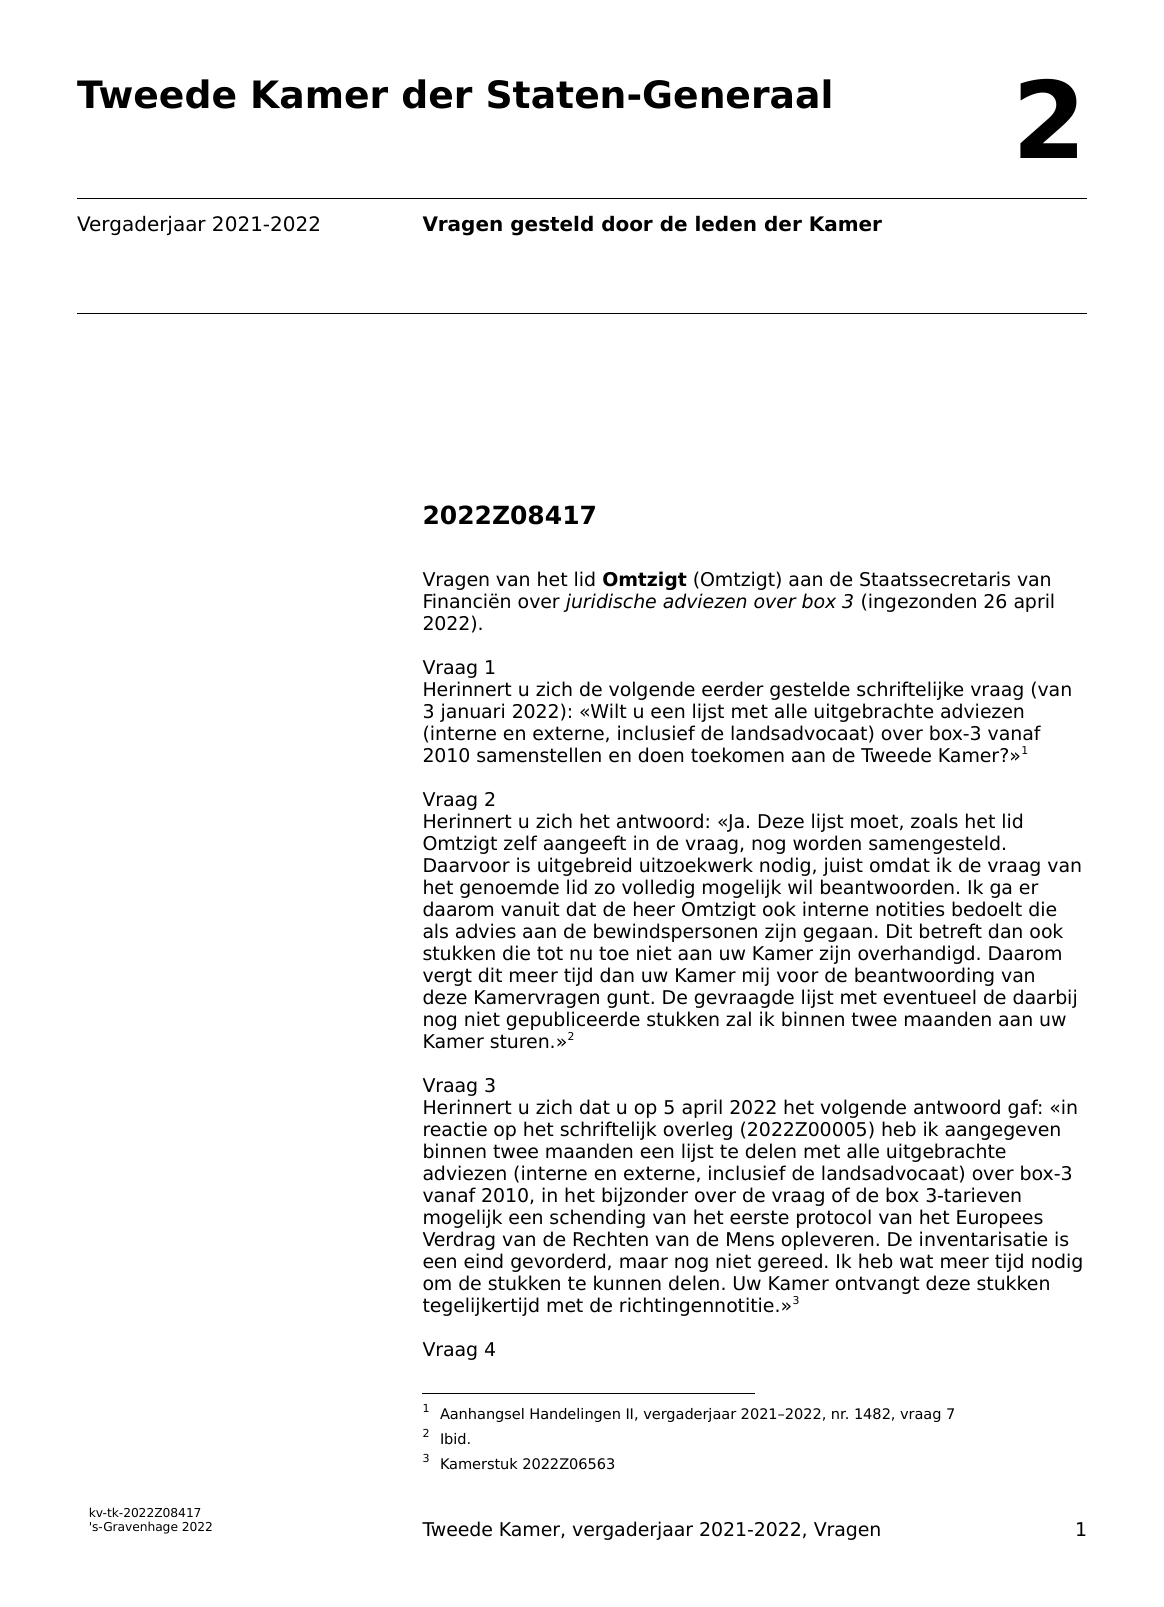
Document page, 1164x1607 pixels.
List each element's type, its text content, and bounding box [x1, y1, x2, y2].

table_cell Vragen gesteld door de leden der Kamer [422, 199, 1087, 313]
text Vraag 1 [422, 657, 1087, 679]
text Vragen van het lid Omtzigt (Omtzigt) aan de Staatssecretaris van Financiën over juridische adviezen over box 3 (ingezonden 26 april 2022). [422, 569, 1087, 635]
text 's-Gravenhage 2022 [88, 1520, 323, 1534]
text kv-tk-2022Z08417 [88, 1506, 323, 1520]
text Kamerstuk 2022Z06563 [422, 1452, 1087, 1474]
text Vraag 3 [422, 1075, 1087, 1097]
table_header 2 [886, 59, 1087, 198]
text Aanhangsel Handelingen II, vergaderjaar 2021–2022, nr. 1482, vraag 7 [422, 1402, 1087, 1424]
text Herinnert u zich het antwoord: «Ja. Deze lijst moet, zoals het lid Omtzigt zelf aangeeft in de vraag, nog worden samengesteld. Daarvoor is uitgebreid uitzoekwerk nodig, juist omdat ik de vraag van het genoemde lid zo volledig mogelijk wil beantwoorden. Ik ga er daarom vanuit dat de heer Omtzigt ook interne notities bedoelt die als advies aan de bewindspersonen zijn gegaan. Dit betreft dan ook stukken die tot nu toe niet aan uw Kamer zijn overhandigd. Daarom vergt dit meer tijd dan uw Kamer mij voor de beantwoording van deze Kamervragen gunt. De gevraagde lijst met eventueel de daarbij nog niet gepubliceerde stukken zal ik binnen twee maanden aan uw Kamer sturen.» [422, 811, 1087, 1053]
table_cell Vergaderjaar 2021-2022 [77, 199, 422, 313]
text Herinnert u zich de volgende eerder gestelde schriftelijke vraag (van 3 januari 2022): «Wilt u een lijst met alle uitgebrachte adviezen (interne en externe, inclusief de landsadvocaat) over box-3 vanaf 2010 samenstellen en doen toekomen aan de Tweede Kamer?» [422, 679, 1087, 767]
text Ibid. [422, 1427, 1087, 1449]
text 2022Z08417 [422, 501, 1087, 531]
text Herinnert u zich dat u op 5 april 2022 het volgende antwoord gaf: «in reactie op het schriftelijk overleg (2022Z00005) heb ik aangegeven binnen twee maanden een lijst te delen met alle uitgebrachte adviezen (interne en externe, inclusief de landsadvocaat) over box-3 vanaf 2010, in het bijzonder over de vraag of de box 3-tarieven mogelijk een schending van het eerste protocol van het Europees Verdrag van de Rechten van de Mens opleveren. De inventarisatie is een eind gevorderd, maar nog niet gereed. Ik heb wat meer tijd nodig om de stukken te kunnen delen. Uw Kamer ontvangt deze stukken tegelijkertijd met de richtingennotitie.» [422, 1097, 1087, 1317]
text Vraag 4 [422, 1339, 1087, 1361]
table_header Tweede Kamer der Staten-Generaal [77, 59, 886, 198]
text Vraag 2 [422, 789, 1087, 811]
